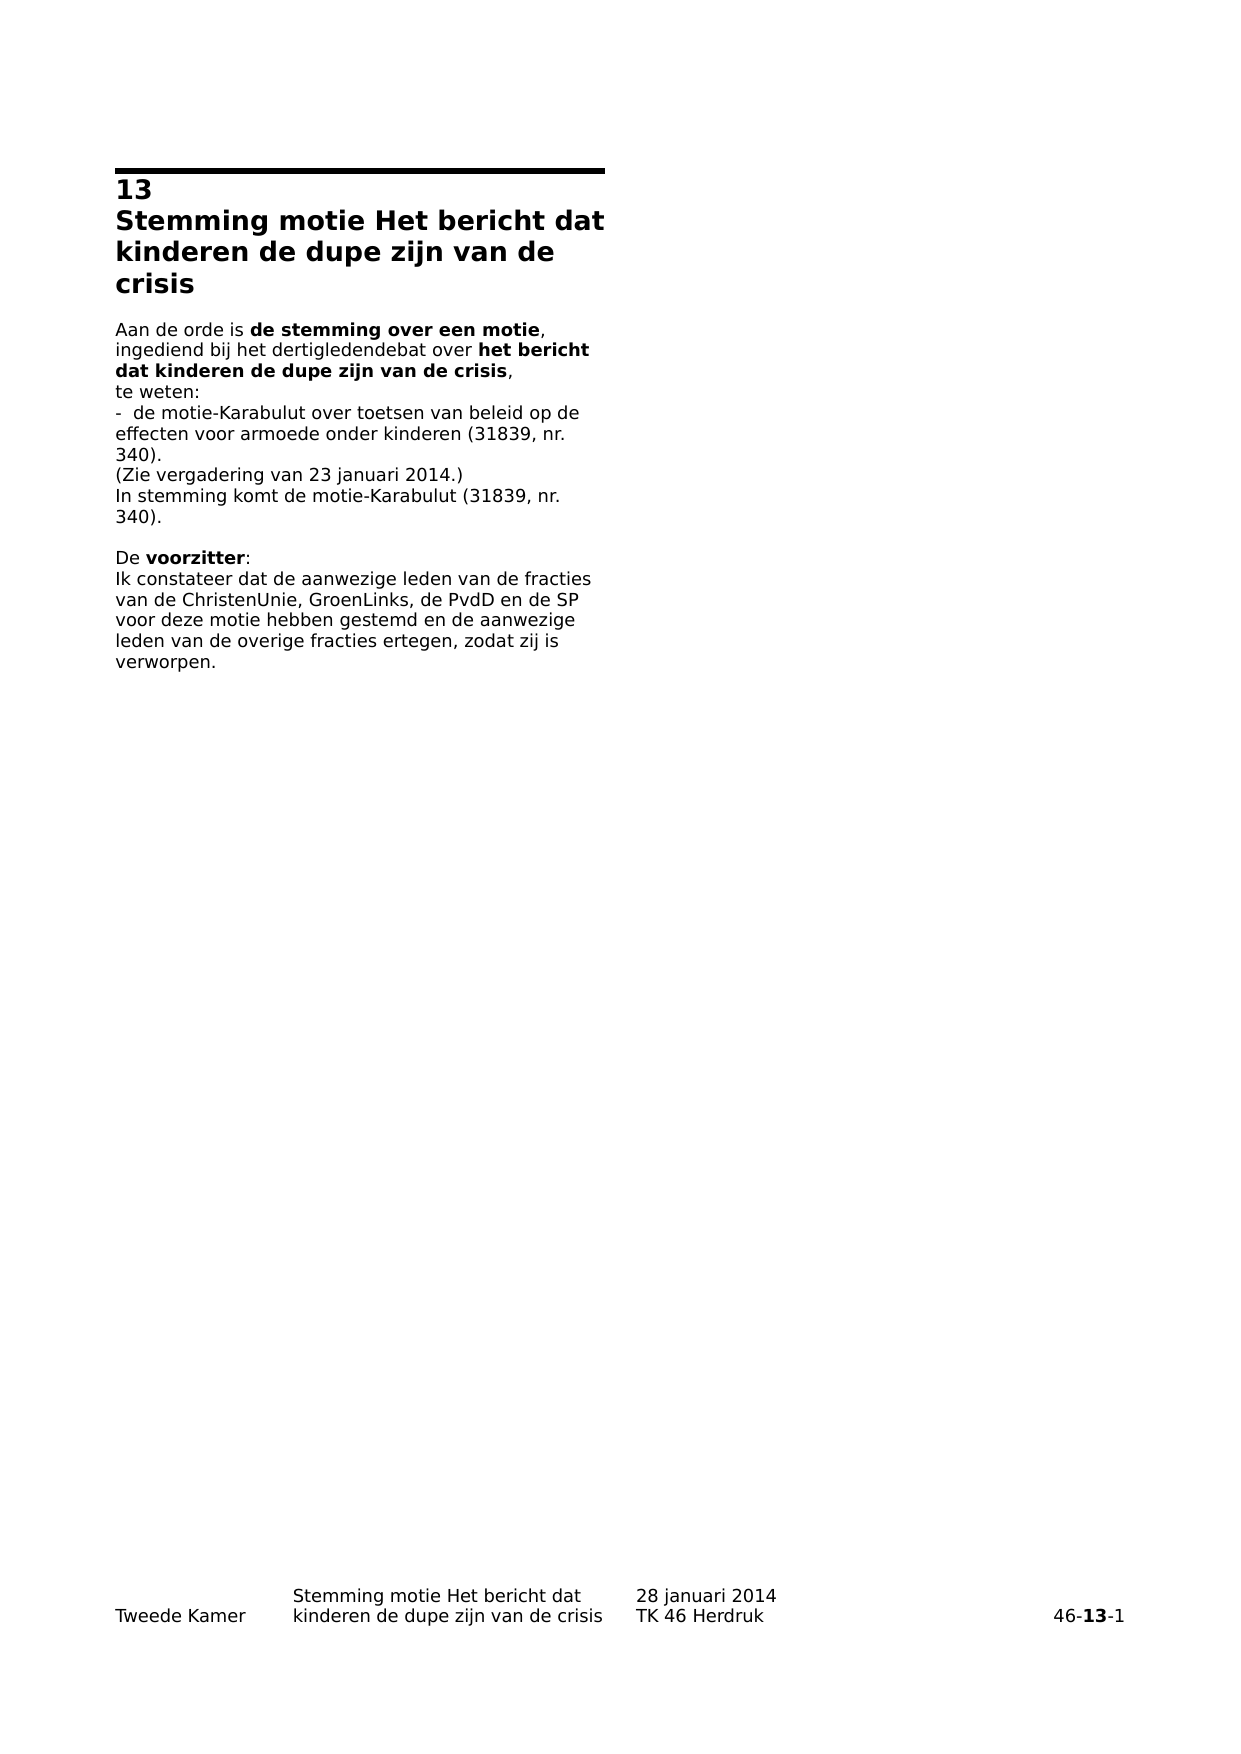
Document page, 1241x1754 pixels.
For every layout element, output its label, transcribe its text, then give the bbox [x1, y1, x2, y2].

list de motie-Karabulut over toetsen van beleid op de effecten voor armoede onder kinderen (31839, nr. 340). [115, 403, 605, 465]
text De voorzitter: [115, 548, 605, 568]
title 13 Stemming motie Het bericht dat kinderen de dupe zijn van de crisis [115, 174, 605, 299]
text te weten: [115, 382, 605, 403]
text In stemming komt de motie-Karabulut (31839, nr. 340). [115, 486, 605, 528]
text Aan de orde is de stemming over een motie, ingediend bij het dertigledendebat over het bericht dat kinderen de dupe zijn van de crisis, [115, 319, 605, 382]
text (Zie vergadering van 23 januari 2014.) [115, 465, 605, 486]
text Ik constateer dat de aanwezige leden van de fracties van de ChristenUnie, GroenLinks, de PvdD en de SP voor deze motie hebben gestemd en de aanwezige leden van de overige fracties ertegen, zodat zij is verworpen. [115, 568, 605, 673]
